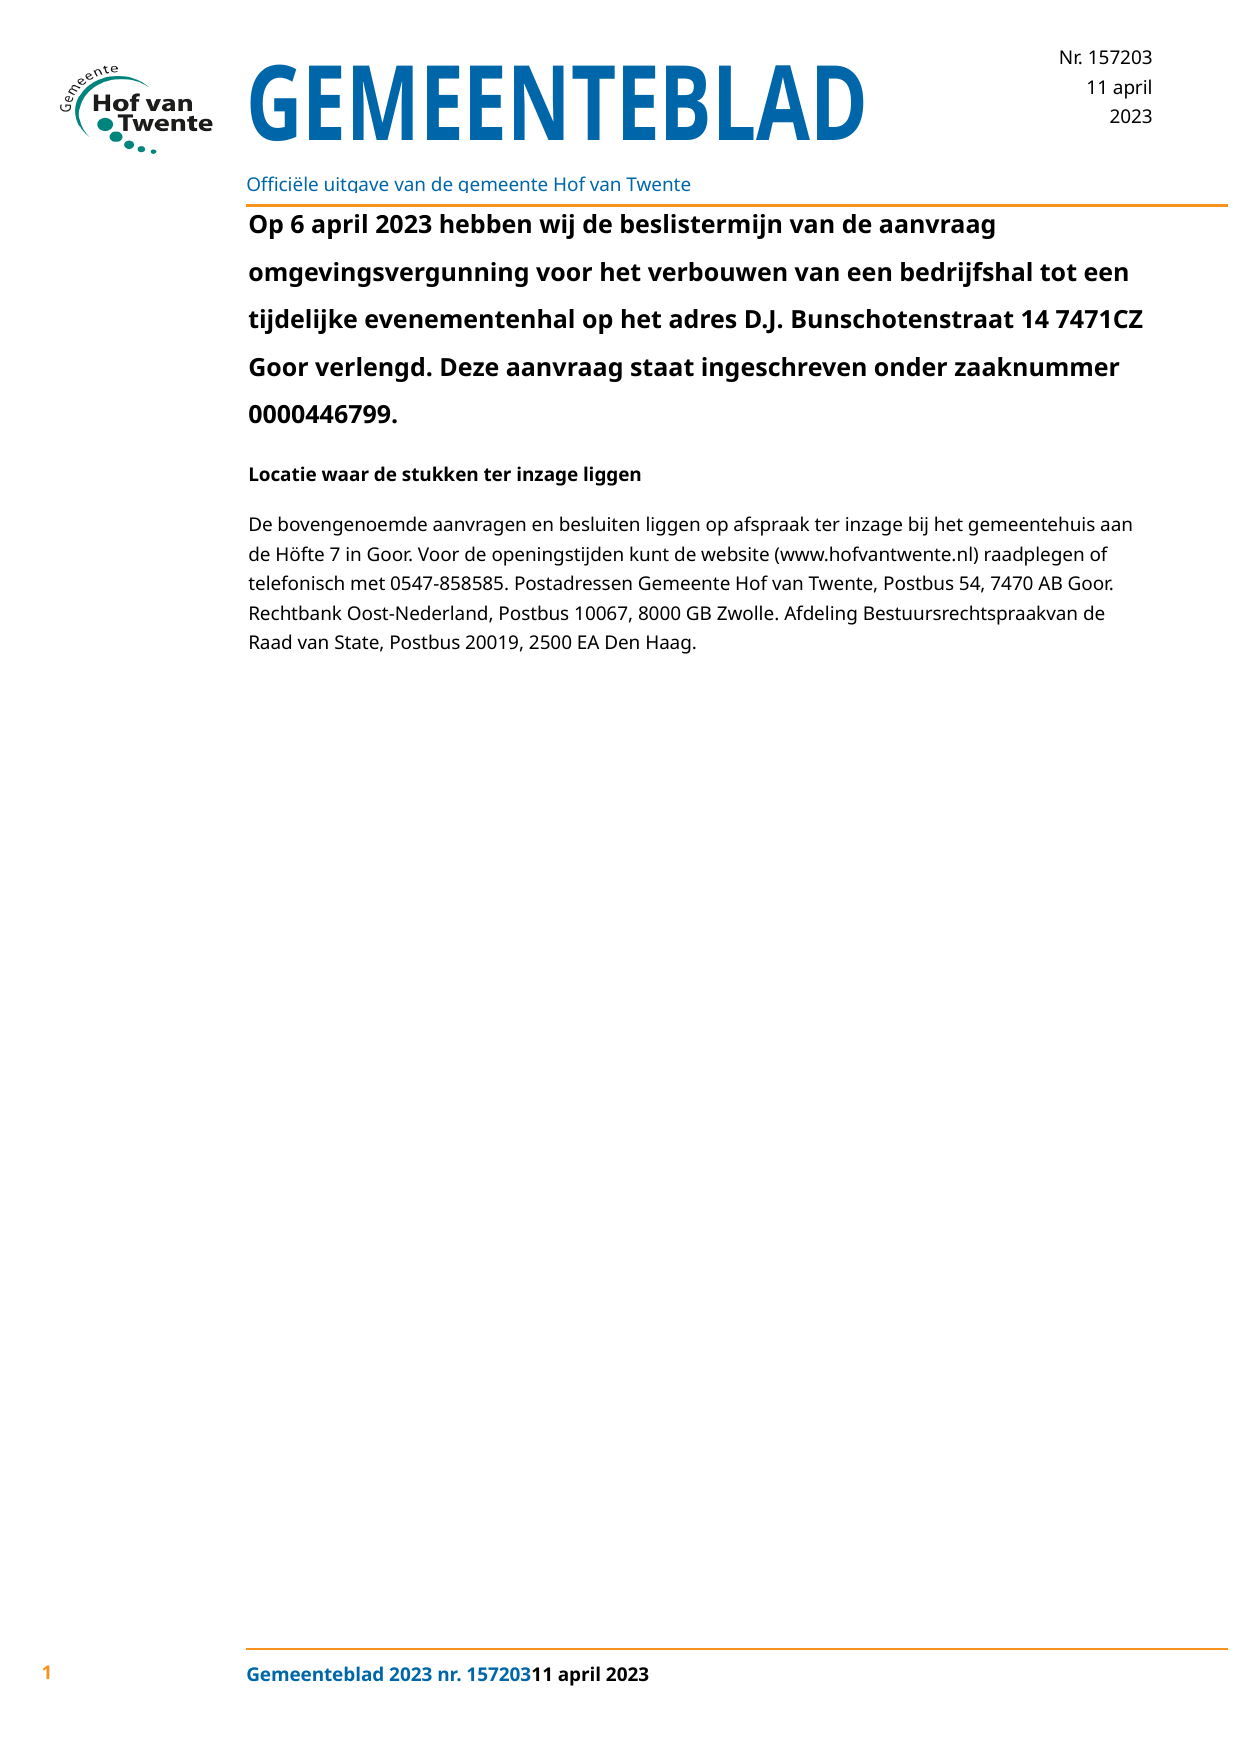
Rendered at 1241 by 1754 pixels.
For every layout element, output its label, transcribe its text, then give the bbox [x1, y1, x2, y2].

text Locatie waar de stukken ter inzage liggen [248, 461, 1152, 486]
text De bovengenoemde aanvragen en besluiten liggen op afspraak ter inzage bij het gemeentehuis aan de Höfte 7 in Goor. Voor de openingstijden kunt de website (www.hofvantwente.nl) raadplegen of telefonisch met 0547-858585. Postadressen Gemeente Hof van Twente, Postbus 54, 7470 AB Goor. Rechtbank Oost-Nederland, Postbus 10067, 8000 GB Zwolle. Afdeling Bestuursrechtspraakvan de Raad van State, Postbus 20019, 2500 EA Den Haag. [248, 511, 1152, 655]
picture [41, 47, 231, 172]
text Op 6 april 2023 hebben wij de beslistermijn van de aanvraag omgevingsvergunning voor het verbouwen van een bedrijfshal tot een tijdelijke evenementenhal op het adres D.J. Bunschotenstraat 14 7471CZ Goor verlengd. Deze aanvraag staat ingeschreven onder zaaknummer 0000446799. [248, 207, 1152, 431]
